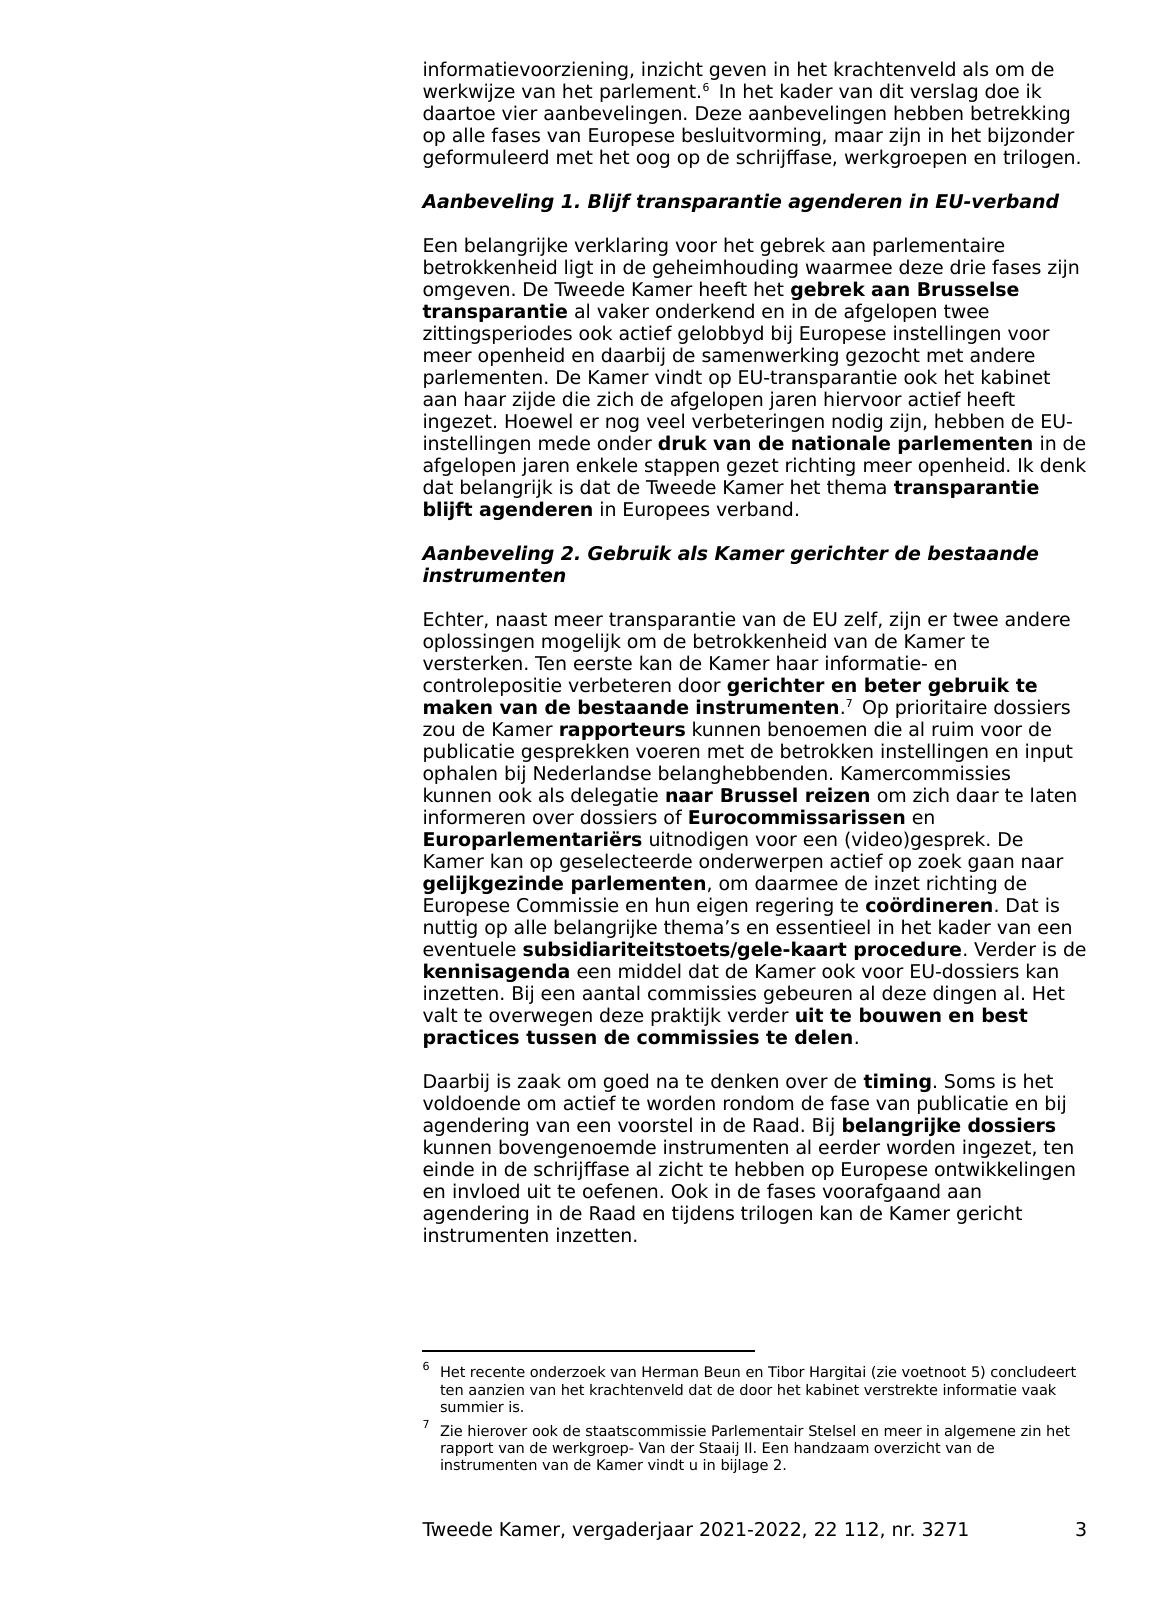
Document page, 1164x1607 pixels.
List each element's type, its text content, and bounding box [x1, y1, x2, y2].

text Het recente onderzoek van Herman Beun en Tibor Hargitai (zie voetnoot 5) concludeert ten aanzien van het krachtenveld dat de door het kabinet verstrekte informatie vaak summier is. [422, 1360, 1087, 1416]
text Echter, naast meer transparantie van de EU zelf, zijn er twee andere oplossingen mogelijk om de betrokkenheid van de Kamer te versterken. Ten eerste kan de Kamer haar informatie- en controlepositie verbeteren door gerichter en beter gebruik te maken van de bestaande instrumenten. Op prioritaire dossiers zou de Kamer rapporteurs kunnen benoemen die al ruim voor de publicatie gesprekken voeren met de betrokken instellingen en input ophalen bij Nederlandse belanghebbenden. Kamercommissies kunnen ook als delegatie naar Brussel reizen om zich daar te laten informeren over dossiers of Eurocommissarissen en Europarlementariërs uitnodigen voor een (video)gesprek. De Kamer kan op geselecteerde onderwerpen actief op zoek gaan naar gelijkgezinde parlementen, om daarmee de inzet richting de Europese Commissie en hun eigen regering te coördineren. Dat is nuttig op alle belangrijke thema’s en essentieel in het kader van een eventuele subsidiariteitstoets/gele-kaart procedure. Verder is de kennisagenda een middel dat de Kamer ook voor EU-dossiers kan inzetten. Bij een aantal commissies gebeuren al deze dingen al. Het valt te overwegen deze praktijk verder uit te bouwen en best practices tussen de commissies te delen. [422, 609, 1087, 1049]
text Een belangrijke verklaring voor het gebrek aan parlementaire betrokkenheid ligt in de geheimhouding waarmee deze drie fases zijn omgeven. De Tweede Kamer heeft het gebrek aan Brusselse transparantie al vaker onderkend en in de afgelopen twee zittingsperiodes ook actief gelobbyd bij Europese instellingen voor meer openheid en daarbij de samenwerking gezocht met andere parlementen. De Kamer vindt op EU-transparantie ook het kabinet aan haar zijde die zich de afgelopen jaren hiervoor actief heeft ingezet. Hoewel er nog veel verbeteringen nodig zijn, hebben de EU-instellingen mede onder druk van de nationale parlementen in de afgelopen jaren enkele stappen gezet richting meer openheid. Ik denk dat belangrijk is dat de Tweede Kamer het thema transparantie blijft agenderen in Europees verband. [422, 235, 1087, 521]
text informatievoorziening, inzicht geven in het krachtenveld als om de werkwijze van het parlement. In het kader van dit verslag doe ik daartoe vier aanbevelingen. Deze aanbevelingen hebben betrekking op alle fases van Europese besluitvorming, maar zijn in het bijzonder geformuleerd met het oog op de schrijffase, werkgroepen en trilogen. [422, 59, 1087, 169]
subtitle Aanbeveling 1. Blijf transparantie agenderen in EU-verband [422, 191, 1087, 213]
text Zie hierover ook de staatscommissie Parlementair Stelsel en meer in algemene zin het rapport van de werkgroep- Van der Staaij II. Een handzaam overzicht van de instrumenten van de Kamer vindt u in bijlage 2. [422, 1418, 1087, 1474]
subtitle Aanbeveling 2. Gebruik als Kamer gerichter de bestaande instrumenten [422, 543, 1087, 587]
text Daarbij is zaak om goed na te denken over de timing. Soms is het voldoende om actief te worden rondom de fase van publicatie en bij agendering van een voorstel in de Raad. Bij belangrijke dossiers kunnen bovengenoemde instrumenten al eerder worden ingezet, ten einde in de schrijffase al zicht te hebben op Europese ontwikkelingen en invloed uit te oefenen. Ook in de fases voorafgaand aan agendering in de Raad en tijdens trilogen kan de Kamer gericht instrumenten inzetten. [422, 1071, 1087, 1247]
